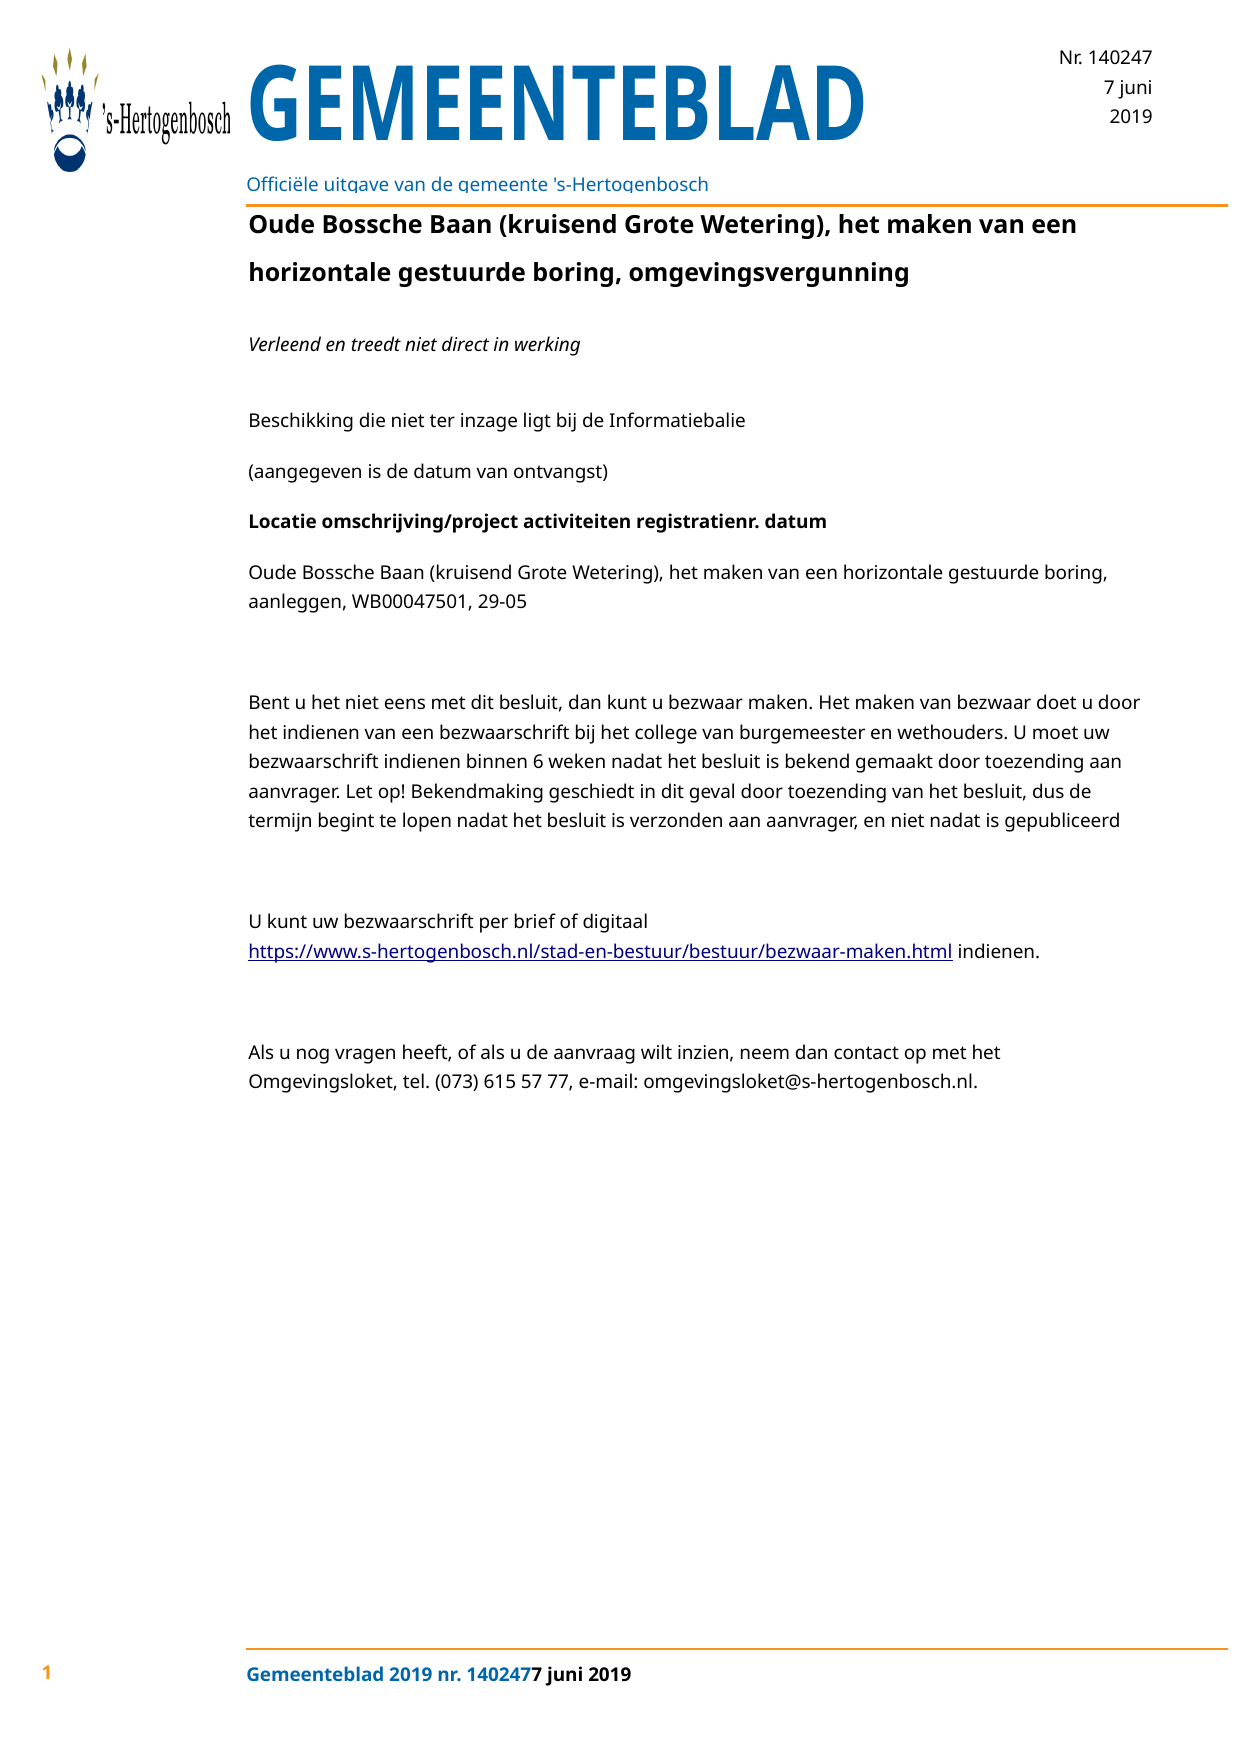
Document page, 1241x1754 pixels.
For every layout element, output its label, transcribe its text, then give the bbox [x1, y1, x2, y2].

text Locatie omschrijving/project activiteiten registratienr. datum [248, 508, 1152, 534]
text Beschikking die niet ter inzage ligt bij de Informatiebalie [248, 408, 1152, 433]
text (aangegeven is de datum van ontvangst) [248, 458, 1152, 484]
text Bent u het niet eens met dit besluit, dan kunt u bezwaar maken. Het maken van bezwaar doet u door het indienen van een bezwaarschrift bij het college van burgemeester en wethouders. U moet uw bezwaarschrift indienen binnen 6 weken nadat het besluit is bekend gemaakt door toezending aan aanvrager. Let op! Bekendmaking geschiedt in dit geval door toezending van het besluit, dus de termijn begint te lopen nadat het besluit is verzonden aan aanvrager, en niet nadat is gepubliceerd [248, 689, 1152, 833]
picture [41, 47, 231, 172]
text Oude Bossche Baan (kruisend Grote Wetering), het maken van een horizontale gestuurde boring, omgevingsvergunning [248, 207, 1152, 288]
text Als u nog vragen heeft, of als u de aanvraag wilt inzien, neem dan contact op met het Omgevingsloket, tel. (073) 615 57 77, e-mail: omgevingsloket@s-hertogenbosch.nl. [248, 1039, 1152, 1094]
text U kunt uw bezwaarschrift per brief of digitaal https://www.s-hertogenbosch.nl/stad-en-bestuur/bestuur/bezwaar-maken.html indienen. [248, 908, 1152, 964]
text Verleend en treedt niet direct in werking [248, 331, 1152, 357]
text Oude Bossche Baan (kruisend Grote Wetering), het maken van een horizontale gestuurde boring, aanleggen, WB00047501, 29-05 [248, 559, 1152, 614]
